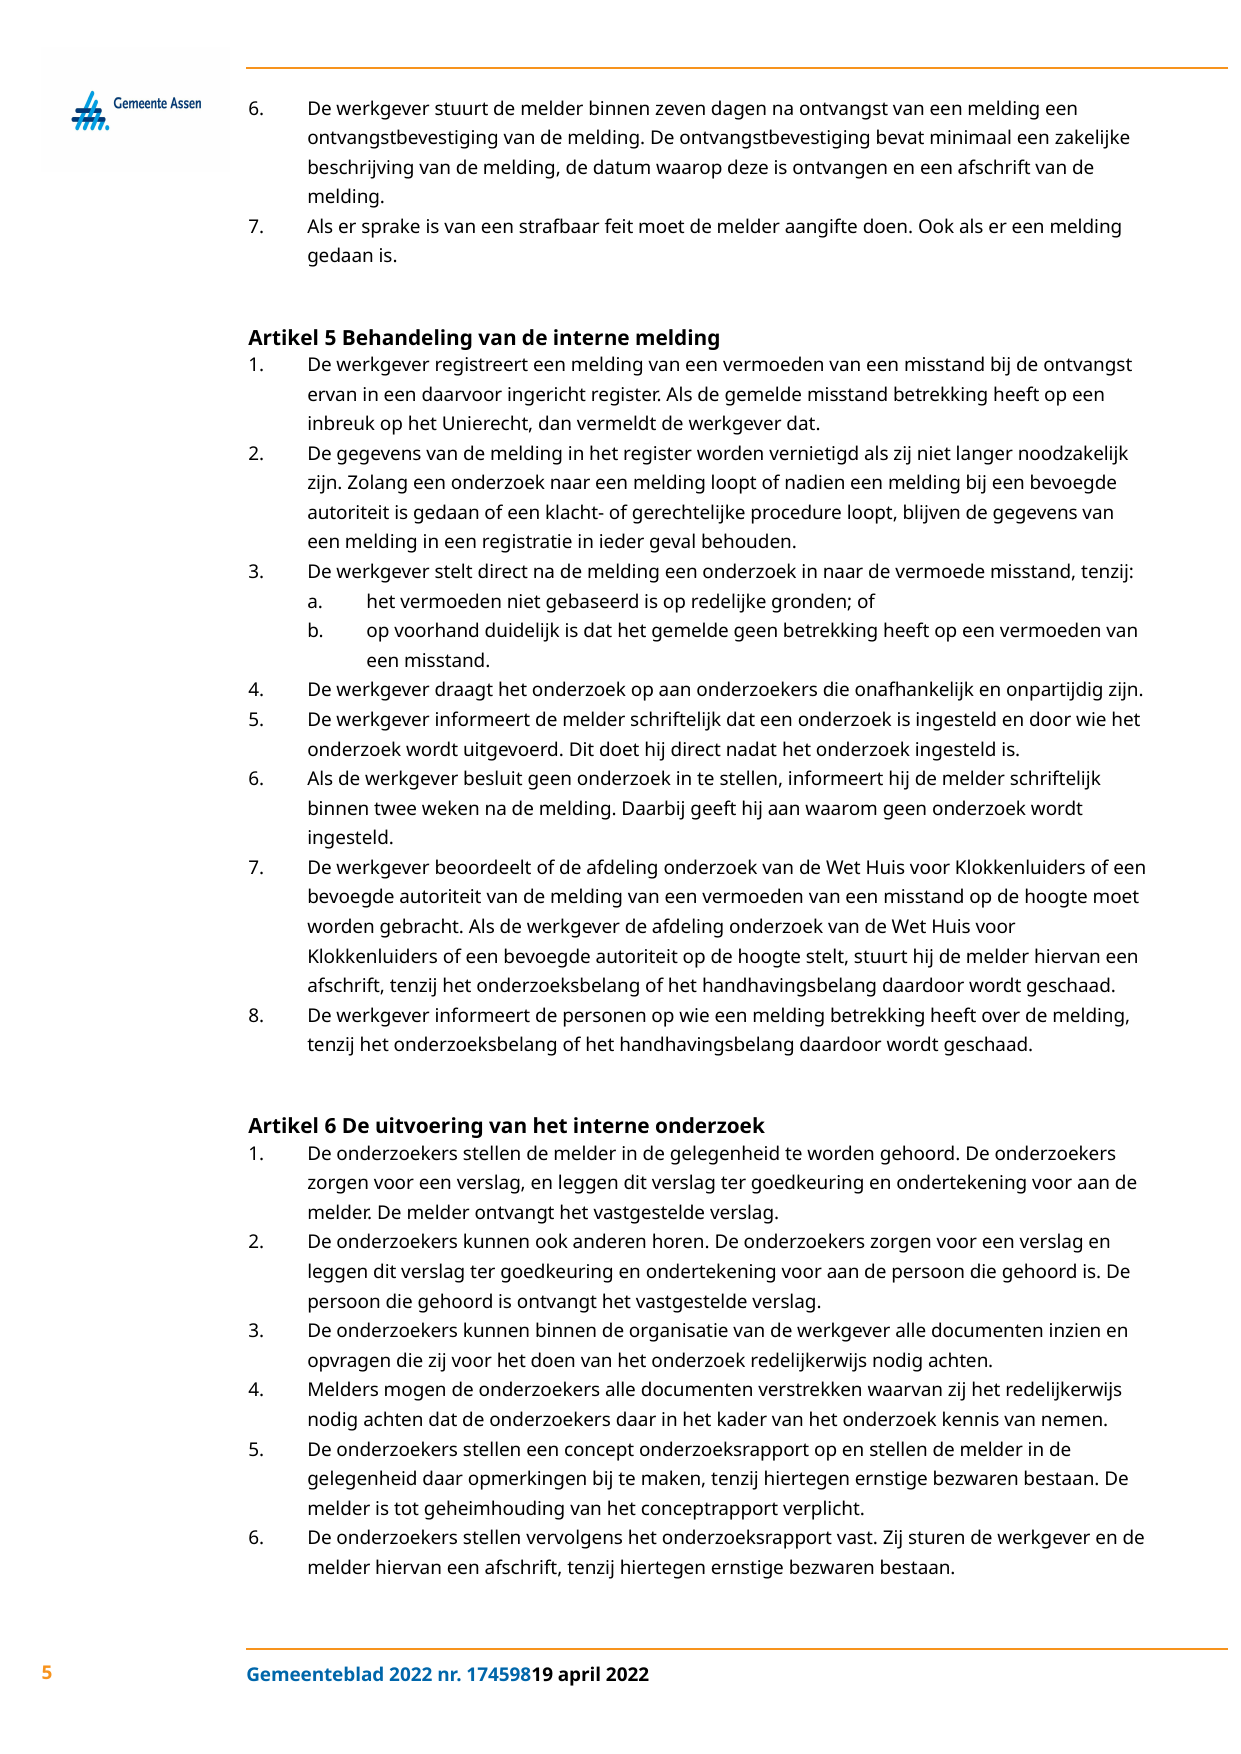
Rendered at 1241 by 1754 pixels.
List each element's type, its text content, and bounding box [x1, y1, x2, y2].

list De onderzoekers stellen een concept onderzoeksrapport op en stellen de melder in de gelegenheid daar opmerkingen bij te maken, tenzij hiertegen ernstige bezwaren bestaan. De melder is tot geheimhouding van het conceptrapport verplicht. [248, 1436, 1152, 1521]
list Als de werkgever besluit geen onderzoek in te stellen, informeert hij de melder schriftelijk binnen twee weken na de melding. Daarbij geeft hij aan waarom geen onderzoek wordt ingesteld. [248, 765, 1152, 850]
list op voorhand duidelijk is dat het gemelde geen betrekking heeft op een vermoeden van een misstand. [307, 617, 1152, 673]
text Artikel 6 De uitvoering van het interne onderzoek [248, 1112, 1152, 1140]
list De werkgever informeert de personen op wie een melding betrekking heeft over de melding, tenzij het onderzoeksbelang of het handhavingsbelang daardoor wordt geschaad. [248, 1002, 1152, 1057]
list De onderzoekers stellen vervolgens het onderzoeksrapport vast. Zij sturen de werkgever en de melder hiervan een afschrift, tenzij hiertegen ernstige bezwaren bestaan. [248, 1524, 1152, 1580]
text Artikel 5 Behandeling van de interne melding [248, 323, 1152, 351]
list De werkgever informeert de melder schriftelijk dat een onderzoek is ingesteld en door wie het onderzoek wordt uitgevoerd. Dit doet hij direct nadat het onderzoek ingesteld is. [248, 706, 1152, 761]
list De onderzoekers stellen de melder in de gelegenheid te worden gehoord. De onderzoekers zorgen voor een verslag, en leggen dit verslag ter goedkeuring en ondertekening voor aan de melder. De melder ontvangt het vastgestelde verslag. [248, 1140, 1152, 1225]
list De werkgever stelt direct na de melding een onderzoek in naar de vermoede misstand, tenzij: [248, 558, 1152, 584]
list De gegevens van de melding in het register worden vernietigd als zij niet langer noodzakelijk zijn. Zolang een onderzoek naar een melding loopt of nadien een melding bij een bevoegde autoriteit is gedaan of een klacht- of gerechtelijke procedure loopt, blijven de gegevens van een melding in een registratie in ieder geval behouden. [248, 440, 1152, 554]
picture [41, 47, 231, 172]
list De werkgever registreert een melding van een vermoeden van een misstand bij de ontvangst ervan in een daarvoor ingericht register. Als de gemelde misstand betrekking heeft op een inbreuk op het Unierecht, dan vermeldt de werkgever dat. [248, 351, 1152, 436]
list het vermoeden niet gebaseerd is op redelijke gronden; of [307, 588, 1152, 613]
list Melders mogen de onderzoekers alle documenten verstrekken waarvan zij het redelijkerwijs nodig achten dat de onderzoekers daar in het kader van het onderzoek kennis van nemen. [248, 1377, 1152, 1432]
list De werkgever draagt het onderzoek op aan onderzoekers die onafhankelijk en onpartijdig zijn. [248, 677, 1152, 702]
list Als er sprake is van een strafbaar feit moet de melder aangifte doen. Ook als er een melding gedaan is. [248, 213, 1152, 268]
list De onderzoekers kunnen ook anderen horen. De onderzoekers zorgen voor een verslag en leggen dit verslag ter goedkeuring en ondertekening voor aan de persoon die gehoord is. De persoon die gehoord is ontvangt het vastgestelde verslag. [248, 1229, 1152, 1314]
list De werkgever stuurt de melder binnen zeven dagen na ontvangst van een melding een ontvangstbevestiging van de melding. De ontvangstbevestiging bevat minimaal een zakelijke beschrijving van de melding, de datum waarop deze is ontvangen en een afschrift van de melding. [248, 95, 1152, 209]
list De onderzoekers kunnen binnen de organisatie van de werkgever alle documenten inzien en opvragen die zij voor het doen van het onderzoek redelijkerwijs nodig achten. [248, 1317, 1152, 1373]
list De werkgever beoordeelt of de afdeling onderzoek van de Wet Huis voor Klokkenluiders of een bevoegde autoriteit van de melding van een vermoeden van een misstand op de hoogte moet worden gebracht. Als de werkgever de afdeling onderzoek van de Wet Huis voor Klokkenluiders of een bevoegde autoriteit op de hoogte stelt, stuurt hij de melder hiervan een afschrift, tenzij het onderzoeksbelang of het handhavingsbelang daardoor wordt geschaad. [248, 854, 1152, 998]
